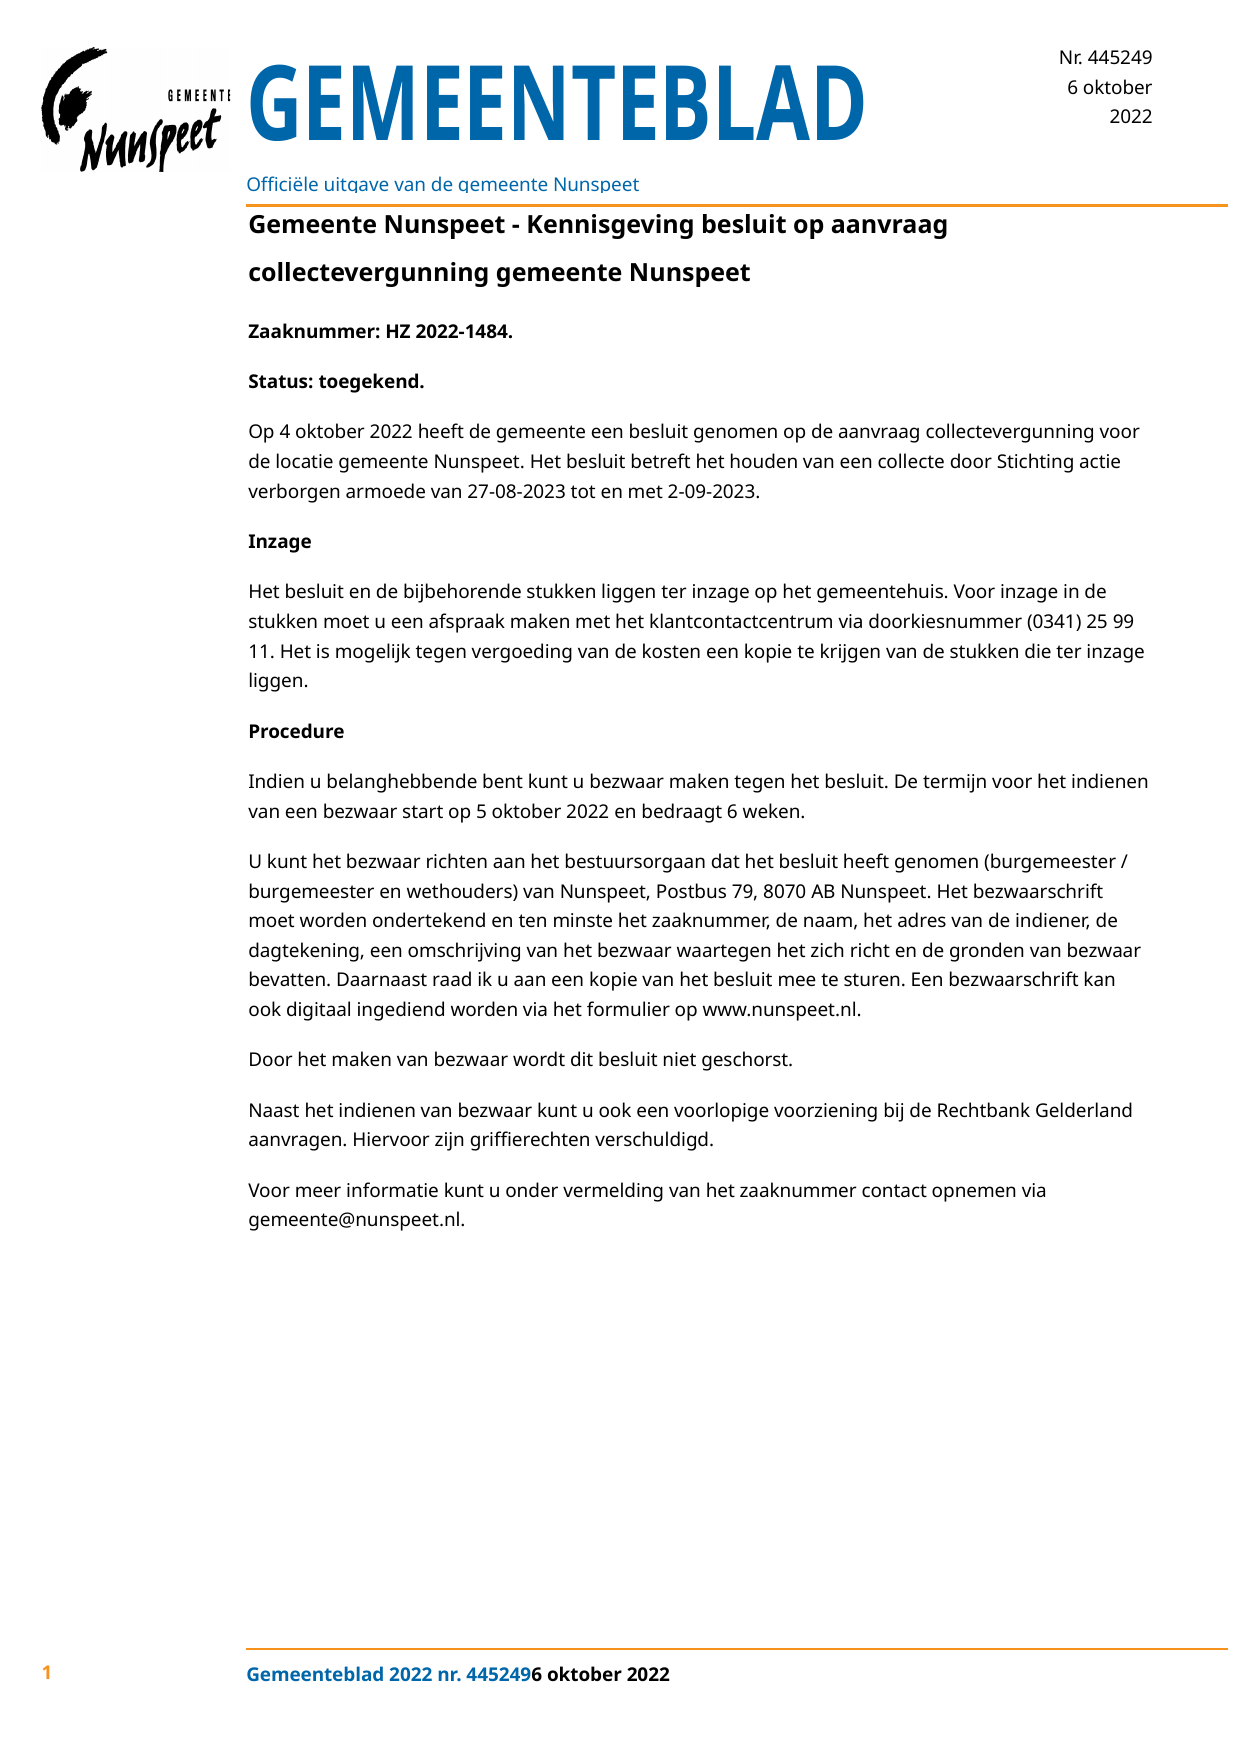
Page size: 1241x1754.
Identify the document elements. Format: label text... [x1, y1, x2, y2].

text Inzage [248, 528, 1152, 554]
text Gemeente Nunspeet - Kennisgeving besluit op aanvraag collectevergunning gemeente Nunspeet [248, 207, 1152, 288]
text Indien u belanghebbende bent kunt u bezwaar maken tegen het besluit. De termijn voor het indienen van een bezwaar start op 5 oktober 2022 en bedraagt 6 weken. [248, 768, 1152, 824]
picture [41, 47, 231, 172]
text Naast het indienen van bezwaar kunt u ook een voorlopige voorziening bij de Rechtbank Gelderland aanvragen. Hiervoor zijn griffierechten verschuldigd. [248, 1097, 1152, 1152]
text U kunt het bezwaar richten aan het bestuursorgaan dat het besluit heeft genomen (burgemeester / burgemeester en wethouders) van Nunspeet, Postbus 79, 8070 AB Nunspeet. Het bezwaarschrift moet worden ondertekend en ten minste het zaaknummer, de naam, het adres van de indiener, de dagtekening, een omschrijving van het bezwaar waartegen het zich richt en de gronden van bezwaar bevatten. Daarnaast raad ik u aan een kopie van het besluit mee te sturen. Een bezwaarschrift kan ook digitaal ingediend worden via het formulier op www.nunspeet.nl. [248, 848, 1152, 1022]
text Voor meer informatie kunt u onder vermelding van het zaaknummer contact opnemen via gemeente@nunspeet.nl. [248, 1177, 1152, 1232]
text Het besluit en de bijbehorende stukken liggen ter inzage op het gemeentehuis. Voor inzage in de stukken moet u een afspraak maken met het klantcontactcentrum via doorkiesnummer (0341) 25 99 11. Het is mogelijk tegen vergoeding van de kosten een kopie te krijgen van de stukken die ter inzage liggen. [248, 579, 1152, 693]
text Procedure [248, 718, 1152, 744]
text Status: toegekend. [248, 368, 1152, 394]
text Door het maken van bezwaar wordt dit besluit niet geschorst. [248, 1047, 1152, 1072]
text Zaaknummer: HZ 2022-1484. [248, 318, 1152, 344]
text Op 4 oktober 2022 heeft de gemeente een besluit genomen op de aanvraag collectevergunning voor de locatie gemeente Nunspeet. Het besluit betreft het houden van een collecte door Stichting actie verborgen armoede van 27-08-2023 tot en met 2-09-2023. [248, 419, 1152, 504]
